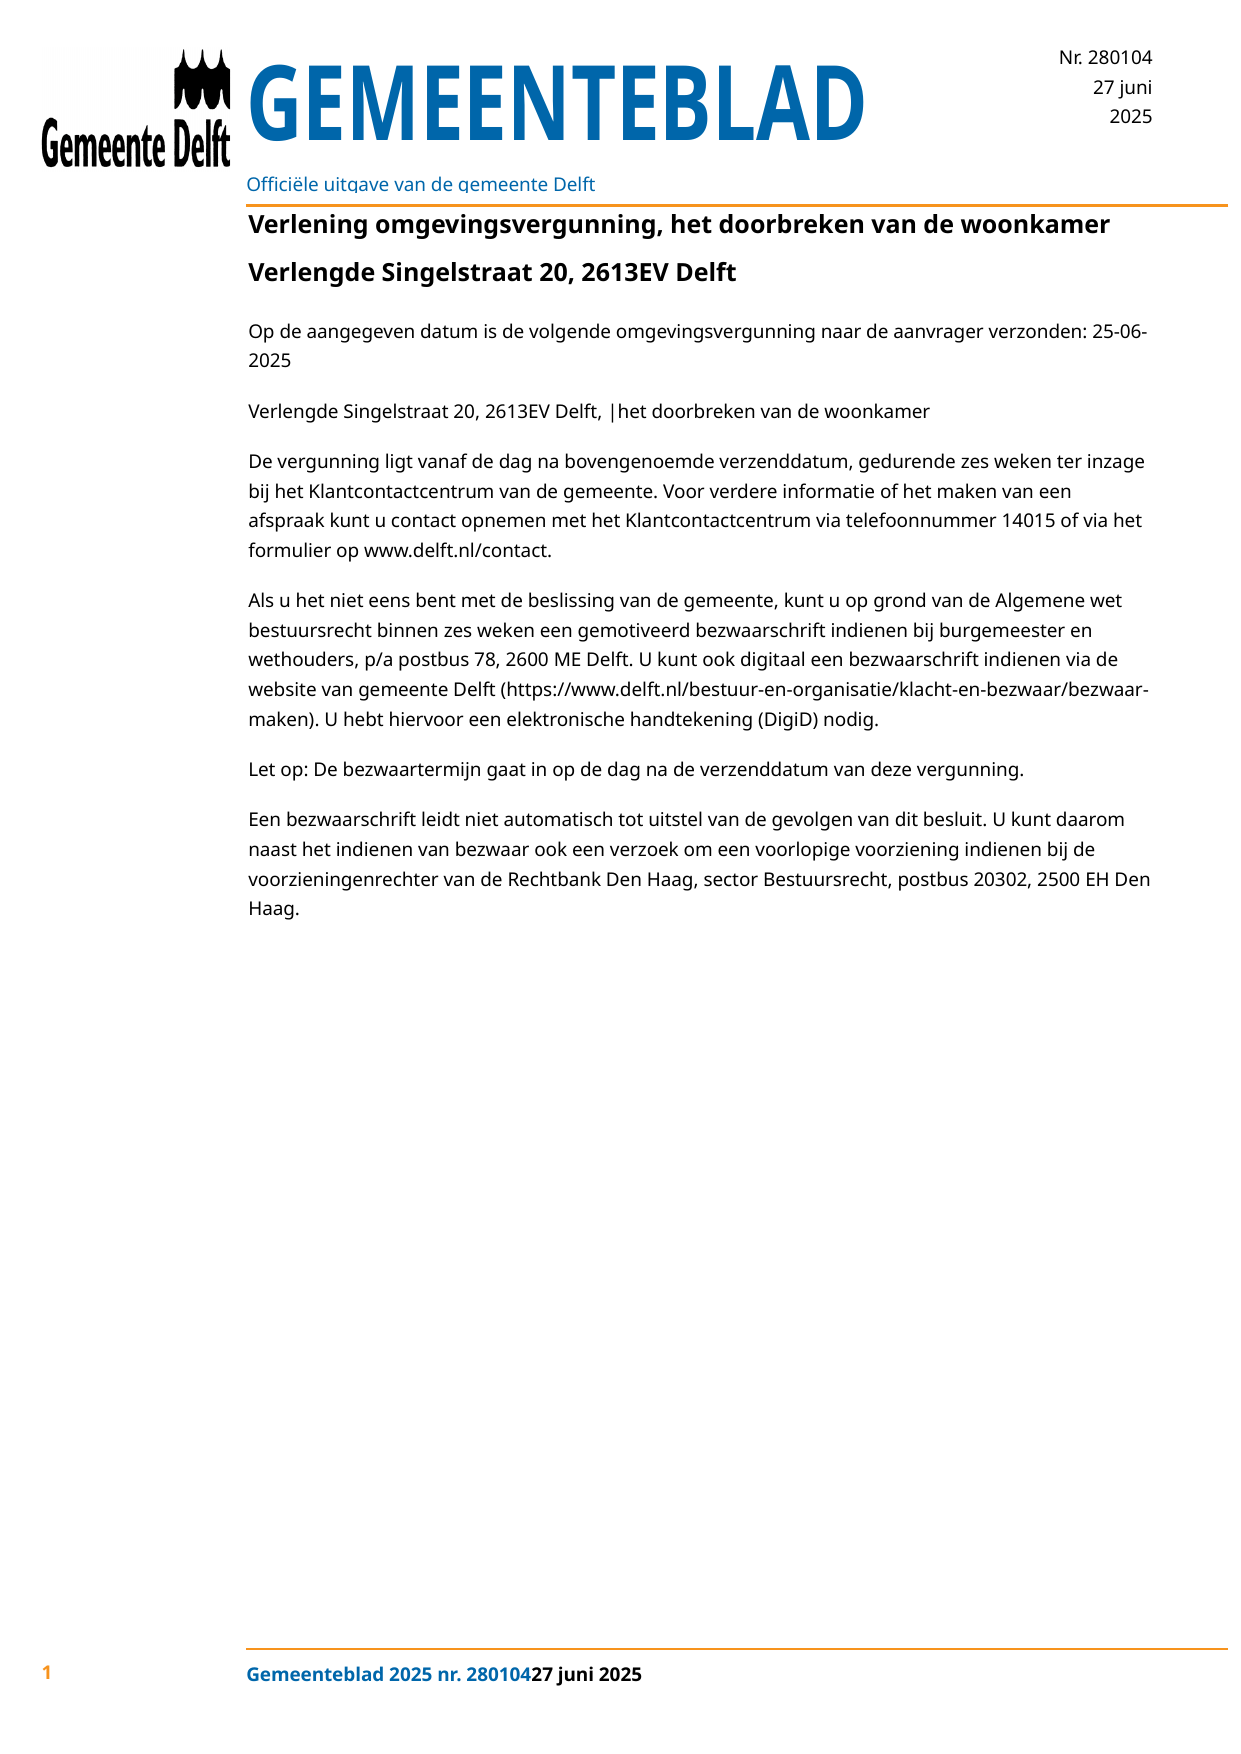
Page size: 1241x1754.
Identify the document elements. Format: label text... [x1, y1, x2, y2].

text Als u het niet eens bent met de beslissing van de gemeente, kunt u op grond van de Algemene wet bestuursrecht binnen zes weken een gemotiveerd bezwaarschrift indienen bij burgemeester en wethouders, p/a postbus 78, 2600 ME Delft. U kunt ook digitaal een bezwaarschrift indienen via de website van gemeente Delft (https://www.delft.nl/bestuur-en-organisatie/klacht-en-bezwaar/bezwaar-maken). U hebt hiervoor een elektronische handtekening (DigiD) nodig. [248, 587, 1152, 732]
text Verlengde Singelstraat 20, 2613EV Delft, |het doorbreken van de woonkamer [248, 398, 1152, 424]
text Verlening omgevingsvergunning, het doorbreken van de woonkamer Verlengde Singelstraat 20, 2613EV Delft [248, 207, 1152, 288]
text Let op: De bezwaartermijn gaat in op de dag na de verzenddatum van deze vergunning. [248, 756, 1152, 782]
text De vergunning ligt vanaf de dag na bovengenoemde verzenddatum, gedurende zes weken ter inzage bij het Klantcontactcentrum van de gemeente. Voor verdere informatie of het maken van een afspraak kunt u contact opnemen met het Klantcontactcentrum via telefoonnummer 14015 of via het formulier op www.delft.nl/contact. [248, 448, 1152, 563]
picture [41, 47, 231, 172]
text Op de aangegeven datum is de volgende omgevingsvergunning naar de aanvrager verzonden: 25-06-2025 [248, 318, 1152, 373]
text Een bezwaarschrift leidt niet automatisch tot uitstel van de gevolgen van dit besluit. U kunt daarom naast het indienen van bezwaar ook een verzoek om een voorlopige voorziening indienen bij de voorzieningenrechter van de Rechtbank Den Haag, sector Bestuursrecht, postbus 20302, 2500 EH Den Haag. [248, 807, 1152, 921]
